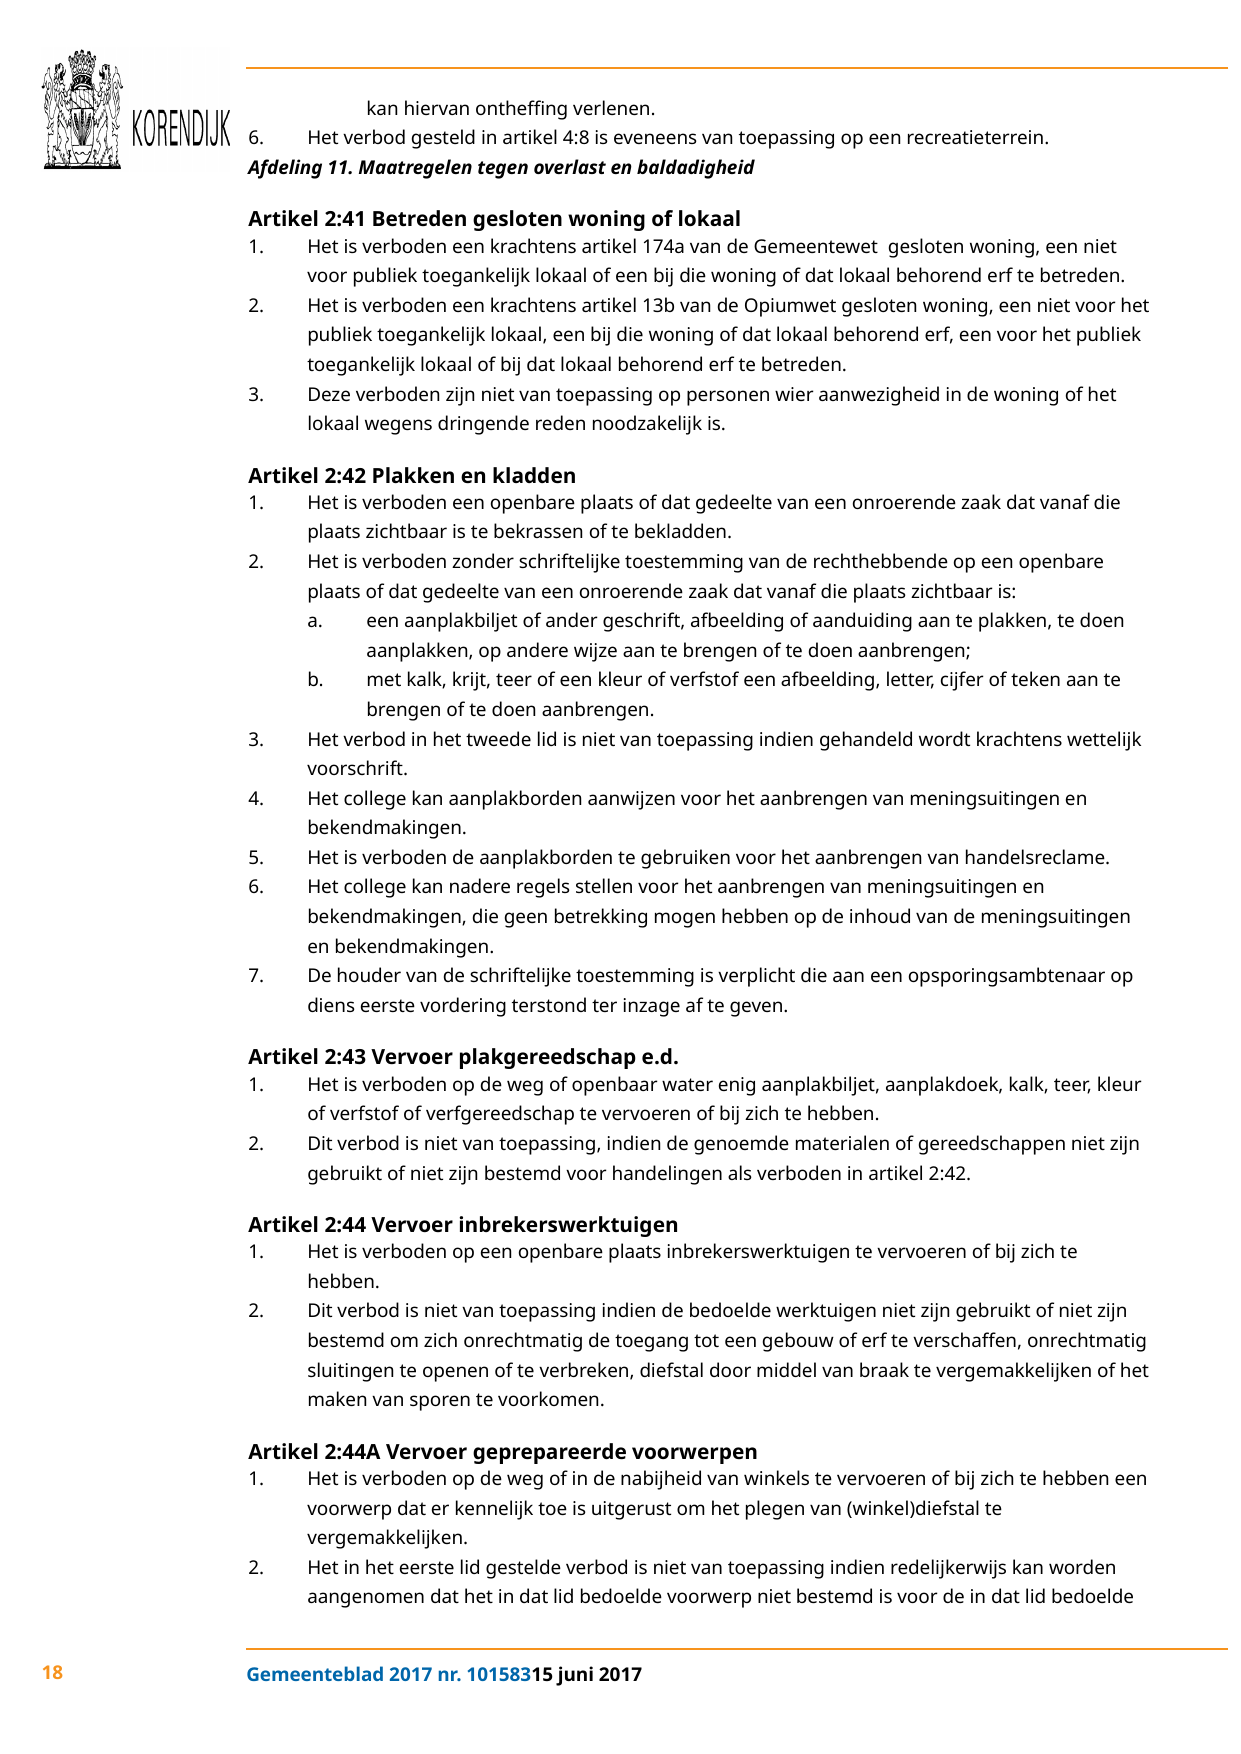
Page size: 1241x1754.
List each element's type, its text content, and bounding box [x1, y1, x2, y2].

list een aanplakbiljet of ander geschrift, afbeelding of aanduiding aan te plakken, te doen aanplakken, op andere wijze aan te brengen of te doen aanbrengen; [307, 607, 1152, 663]
list Het is verboden op een openbare plaats inbrekerswerktuigen te vervoeren of bij zich te hebben. [248, 1238, 1152, 1294]
list Het is verboden een openbare plaats of dat gedeelte van een onroerende zaak dat vanaf die plaats zichtbaar is te bekrassen of te bekladden. [248, 489, 1152, 544]
text Artikel 2:44 Vervoer inbrekerswerktuigen [248, 1210, 1152, 1238]
text Artikel 2:44A Vervoer geprepareerde voorwerpen [248, 1437, 1152, 1465]
list kan hiervan ontheffing verlenen. [307, 95, 1152, 121]
list Het in het eerste lid gestelde verbod is niet van toepassing indien redelijkerwijs kan worden aangenomen dat het in dat lid bedoelde voorwerp niet bestemd is voor de in dat lid bedoelde [248, 1554, 1152, 1609]
list Het is verboden een krachtens artikel 13b van de Opiumwet gesloten woning, een niet voor het publiek toegankelijk lokaal, een bij die woning of dat lokaal behorend erf, een voor het publiek toegankelijk lokaal of bij dat lokaal behorend erf te betreden. [248, 292, 1152, 377]
list Het is verboden op de weg of in de nabijheid van winkels te vervoeren of bij zich te hebben een voorwerp dat er kennelijk toe is uitgerust om het plegen van (winkel)diefstal te vergemakkelijken. [248, 1465, 1152, 1550]
list Dit verbod is niet van toepassing, indien de genoemde materialen of gereedschappen niet zijn gebruikt of niet zijn bestemd voor handelingen als verboden in artikel 2:42. [248, 1130, 1152, 1185]
list De houder van de schriftelijke toestemming is verplicht die aan een opsporingsambtenaar op diens eerste vordering terstond ter inzage af te geven. [248, 962, 1152, 1018]
text Artikel 2:43 Vervoer plakgereedschap e.d. [248, 1042, 1152, 1071]
text Artikel 2:41 Betreden gesloten woning of lokaal [248, 204, 1152, 233]
list Het is verboden de aanplakborden te gebruiken voor het aanbrengen van handelsreclame. [248, 844, 1152, 870]
text Afdeling 11. Maatregelen tegen overlast en baldadigheid [248, 154, 1152, 180]
list Het college kan nadere regels stellen voor het aanbrengen van meningsuitingen en bekendmakingen, die geen betrekking mogen hebben op de inhoud van de meningsuitingen en bekendmakingen. [248, 874, 1152, 959]
list Het college kan aanplakborden aanwijzen voor het aanbrengen van meningsuitingen en bekendmakingen. [248, 785, 1152, 840]
list Het is verboden een krachtens artikel 174a van de Gemeentewet gesloten woning, een niet voor publiek toegankelijk lokaal of een bij die woning of dat lokaal behorend erf te betreden. [248, 233, 1152, 288]
list Het verbod gesteld in artikel 4:8 is eveneens van toepassing op een recreatieterrein. [248, 124, 1152, 150]
list Dit verbod is niet van toepassing indien de bedoelde werktuigen niet zijn gebruikt of niet zijn bestemd om zich onrechtmatig de toegang tot een gebouw of erf te verschaffen, onrechtmatig sluitingen te openen of te verbreken, diefstal door middel van braak te vergemakkelijken of het maken van sporen te voorkomen. [248, 1298, 1152, 1412]
list met kalk, krijt, teer of een kleur of verfstof een afbeelding, letter, cijfer of teken aan te brengen of te doen aanbrengen. [307, 667, 1152, 722]
list Het is verboden op de weg of openbaar water enig aanplakbiljet, aanplakdoek, kalk, teer, kleur of verfstof of verfgereedschap te vervoeren of bij zich te hebben. [248, 1071, 1152, 1126]
list Het is verboden zonder schriftelijke toestemming van de rechthebbende op een openbare plaats of dat gedeelte van een onroerende zaak dat vanaf die plaats zichtbaar is: [248, 548, 1152, 604]
list Het verbod in het tweede lid is niet van toepassing indien gehandeld wordt krachtens wettelijk voorschrift. [248, 726, 1152, 781]
picture [41, 47, 231, 172]
list Deze verboden zijn niet van toepassing op personen wier aanwezigheid in de woning of het lokaal wegens dringende reden noodzakelijk is. [248, 381, 1152, 436]
text Artikel 2:42 Plakken en kladden [248, 461, 1152, 489]
